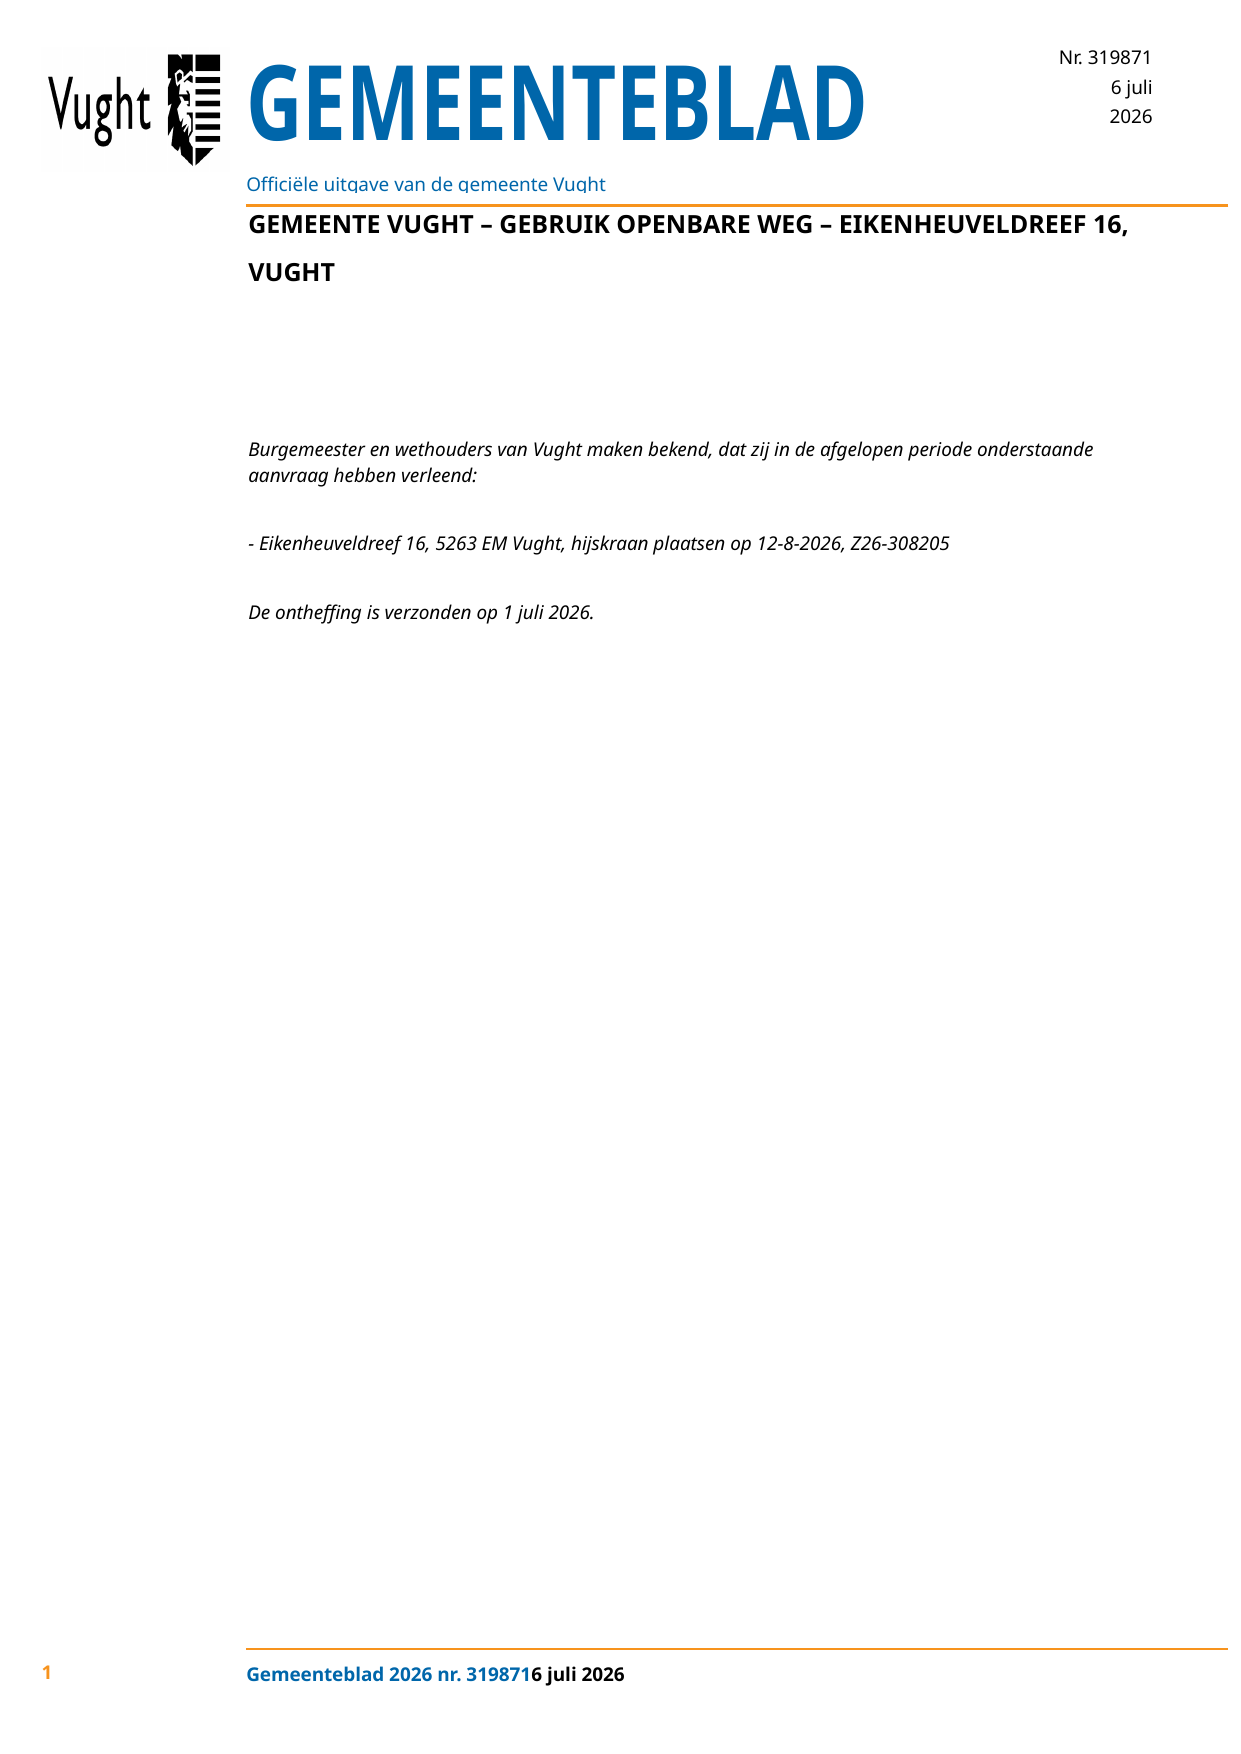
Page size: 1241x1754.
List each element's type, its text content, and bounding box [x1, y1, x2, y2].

text Burgemeester en wethouders van Vught maken bekend, dat zij in de afgelopen periode onderstaande aanvraag hebben verleend: [248, 436, 1152, 487]
text De ontheffing is verzonden op 1 juli 2026. [248, 599, 1152, 625]
text GEMEENTE VUGHT – GEBRUIK OPENBARE WEG – EIKENHEUVELDREEF 16, VUGHT [248, 207, 1152, 288]
picture [41, 47, 231, 172]
text - Eikenheuveldreef 16, 5263 EM Vught, hijskraan plaatsen op 12-8-2026, Z26-308205 [248, 531, 1152, 556]
